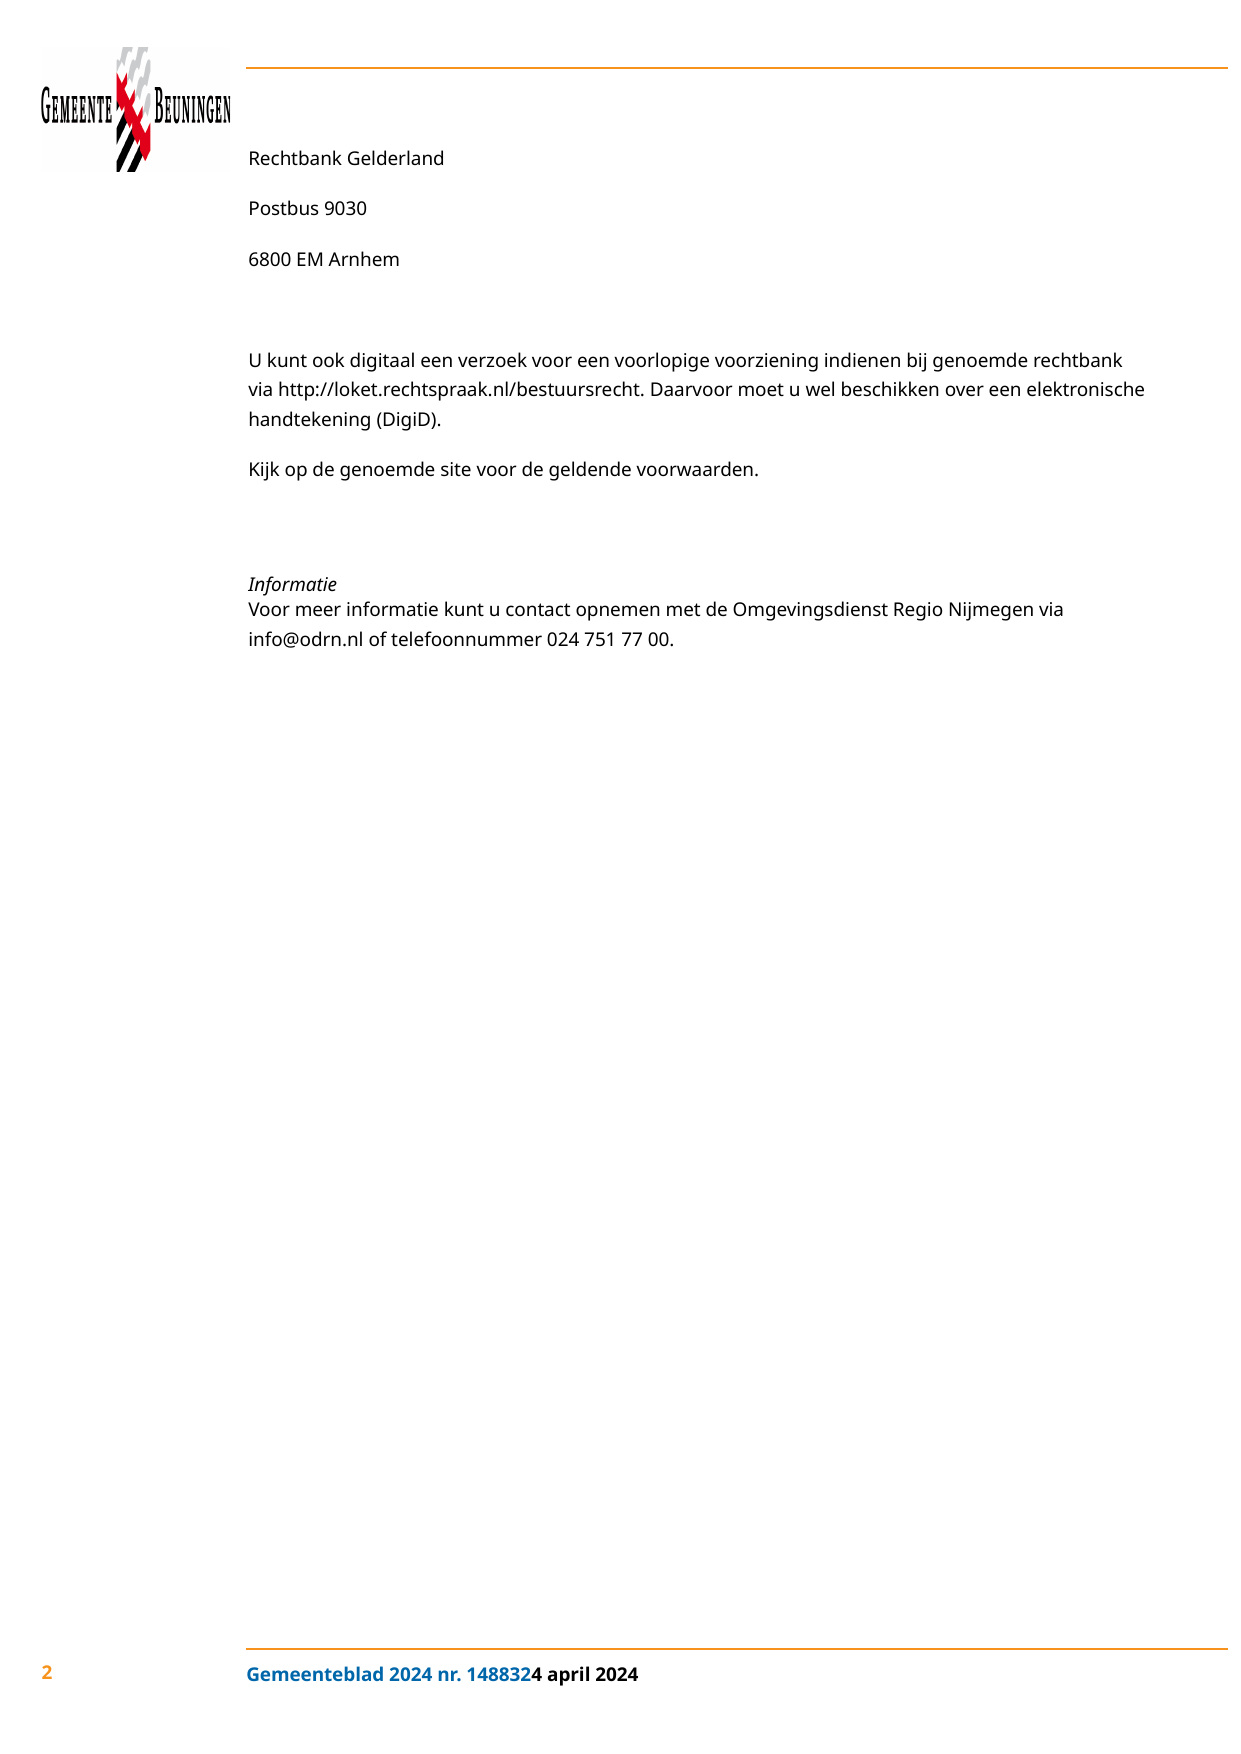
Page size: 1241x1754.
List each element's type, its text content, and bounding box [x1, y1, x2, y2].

text Voor meer informatie kunt u contact opnemen met de Omgevingsdienst Regio Nijmegen via info@odrn.nl of telefoonnummer 024 751 77 00. [248, 597, 1152, 652]
text U kunt ook digitaal een verzoek voor een voorlopige voorziening indienen bij genoemde rechtbank via http://loket.rechtspraak.nl/bestuursrecht. Daarvoor moet u wel beschikken over een elektronische handtekening (DigiD). [248, 347, 1152, 432]
picture [41, 47, 231, 172]
text Kijk op de genoemde site voor de geldende voorwaarden. [248, 456, 1152, 482]
text Postbus 9030 [248, 196, 1152, 221]
text Informatie [248, 571, 1152, 597]
text 6800 EM Arnhem [248, 246, 1152, 272]
text Rechtbank Gelderland [248, 145, 1152, 171]
